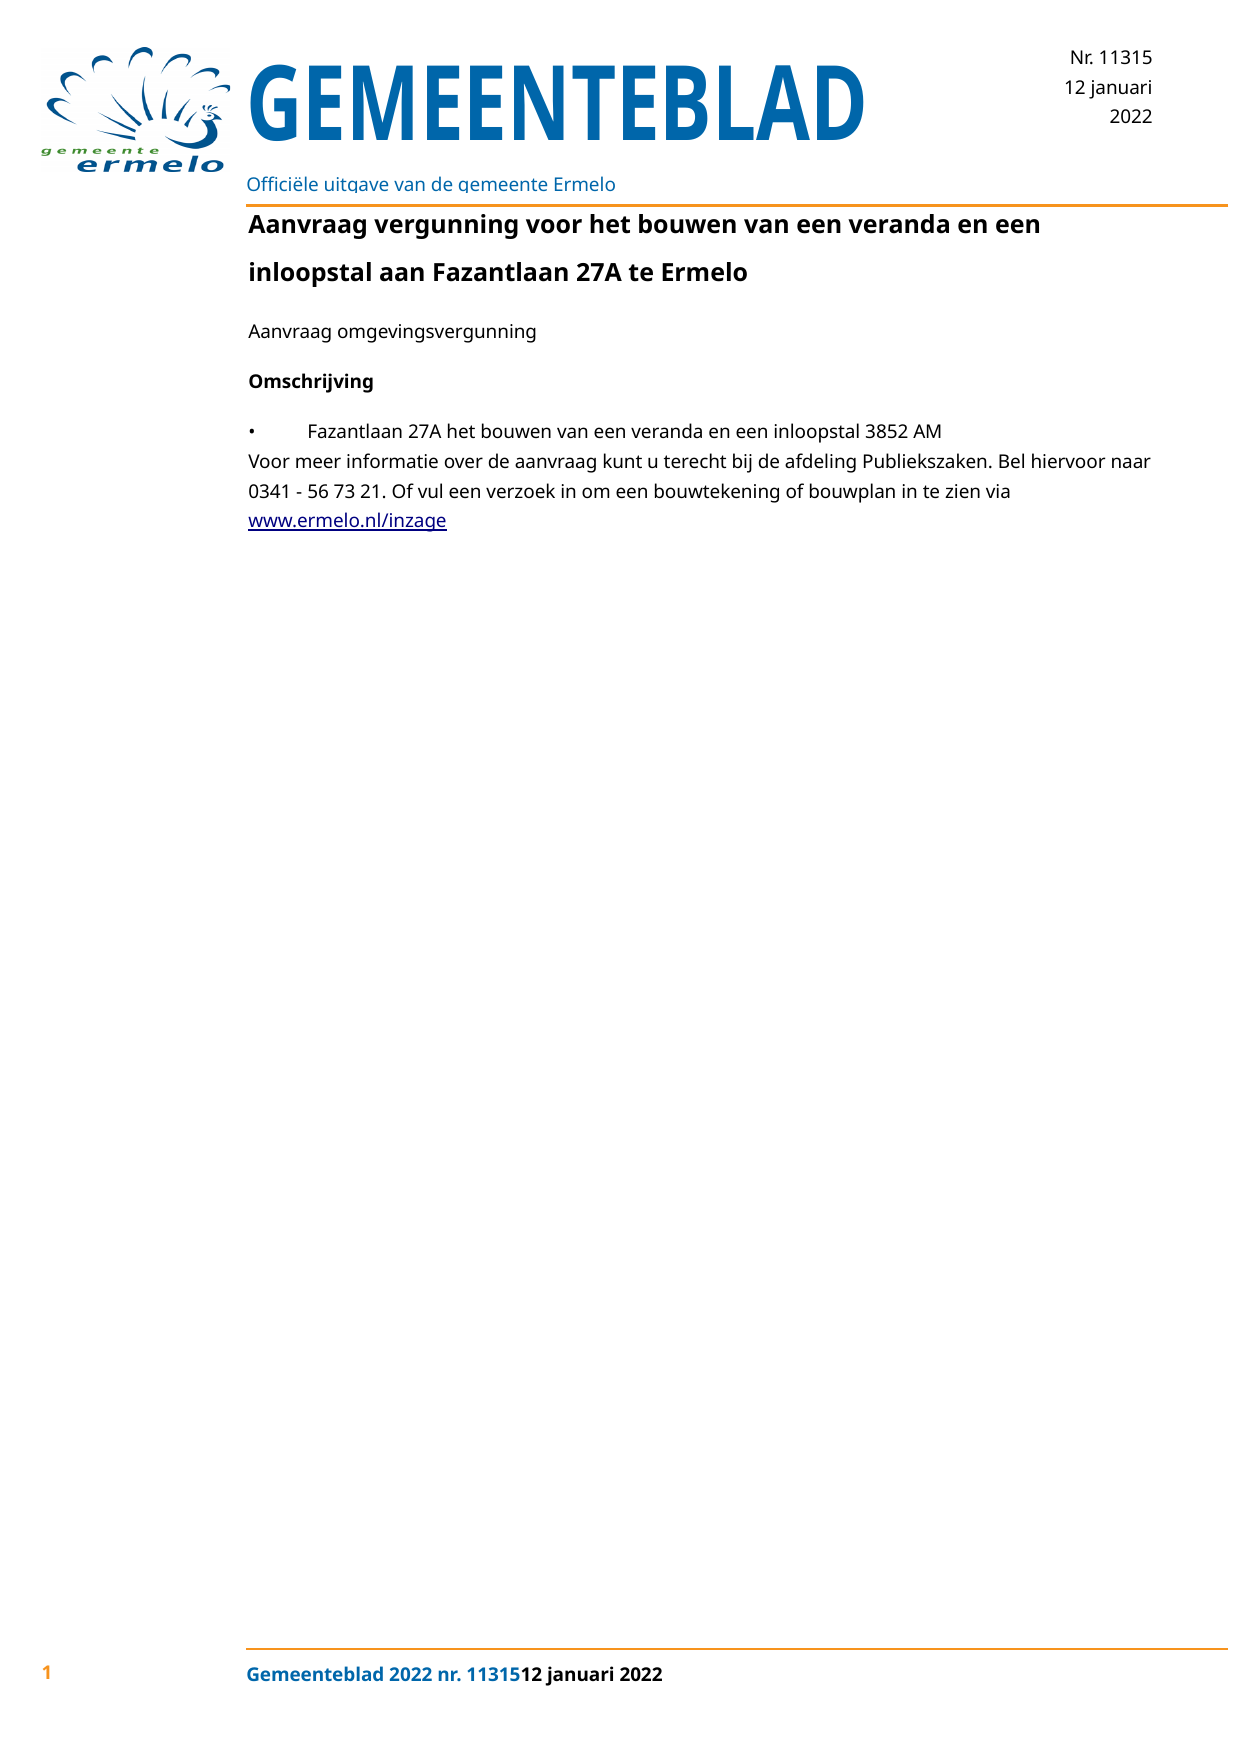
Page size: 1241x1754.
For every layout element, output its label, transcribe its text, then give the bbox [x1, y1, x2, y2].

picture [41, 47, 231, 172]
text Omschrijving [248, 368, 1152, 394]
list Fazantlaan 27A het bouwen van een veranda en een inloopstal 3852 AM [248, 419, 1152, 444]
text Aanvraag vergunning voor het bouwen van een veranda en een inloopstal aan Fazantlaan 27A te Ermelo [248, 207, 1152, 288]
text Voor meer informatie over de aanvraag kunt u terecht bij de afdeling Publiekszaken. Bel hiervoor naar 0341 - 56 73 21. Of vul een verzoek in om een bouwtekening of bouwplan in te zien via www.ermelo.nl/inzage [248, 448, 1152, 533]
text Aanvraag omgevingsvergunning [248, 318, 1152, 344]
